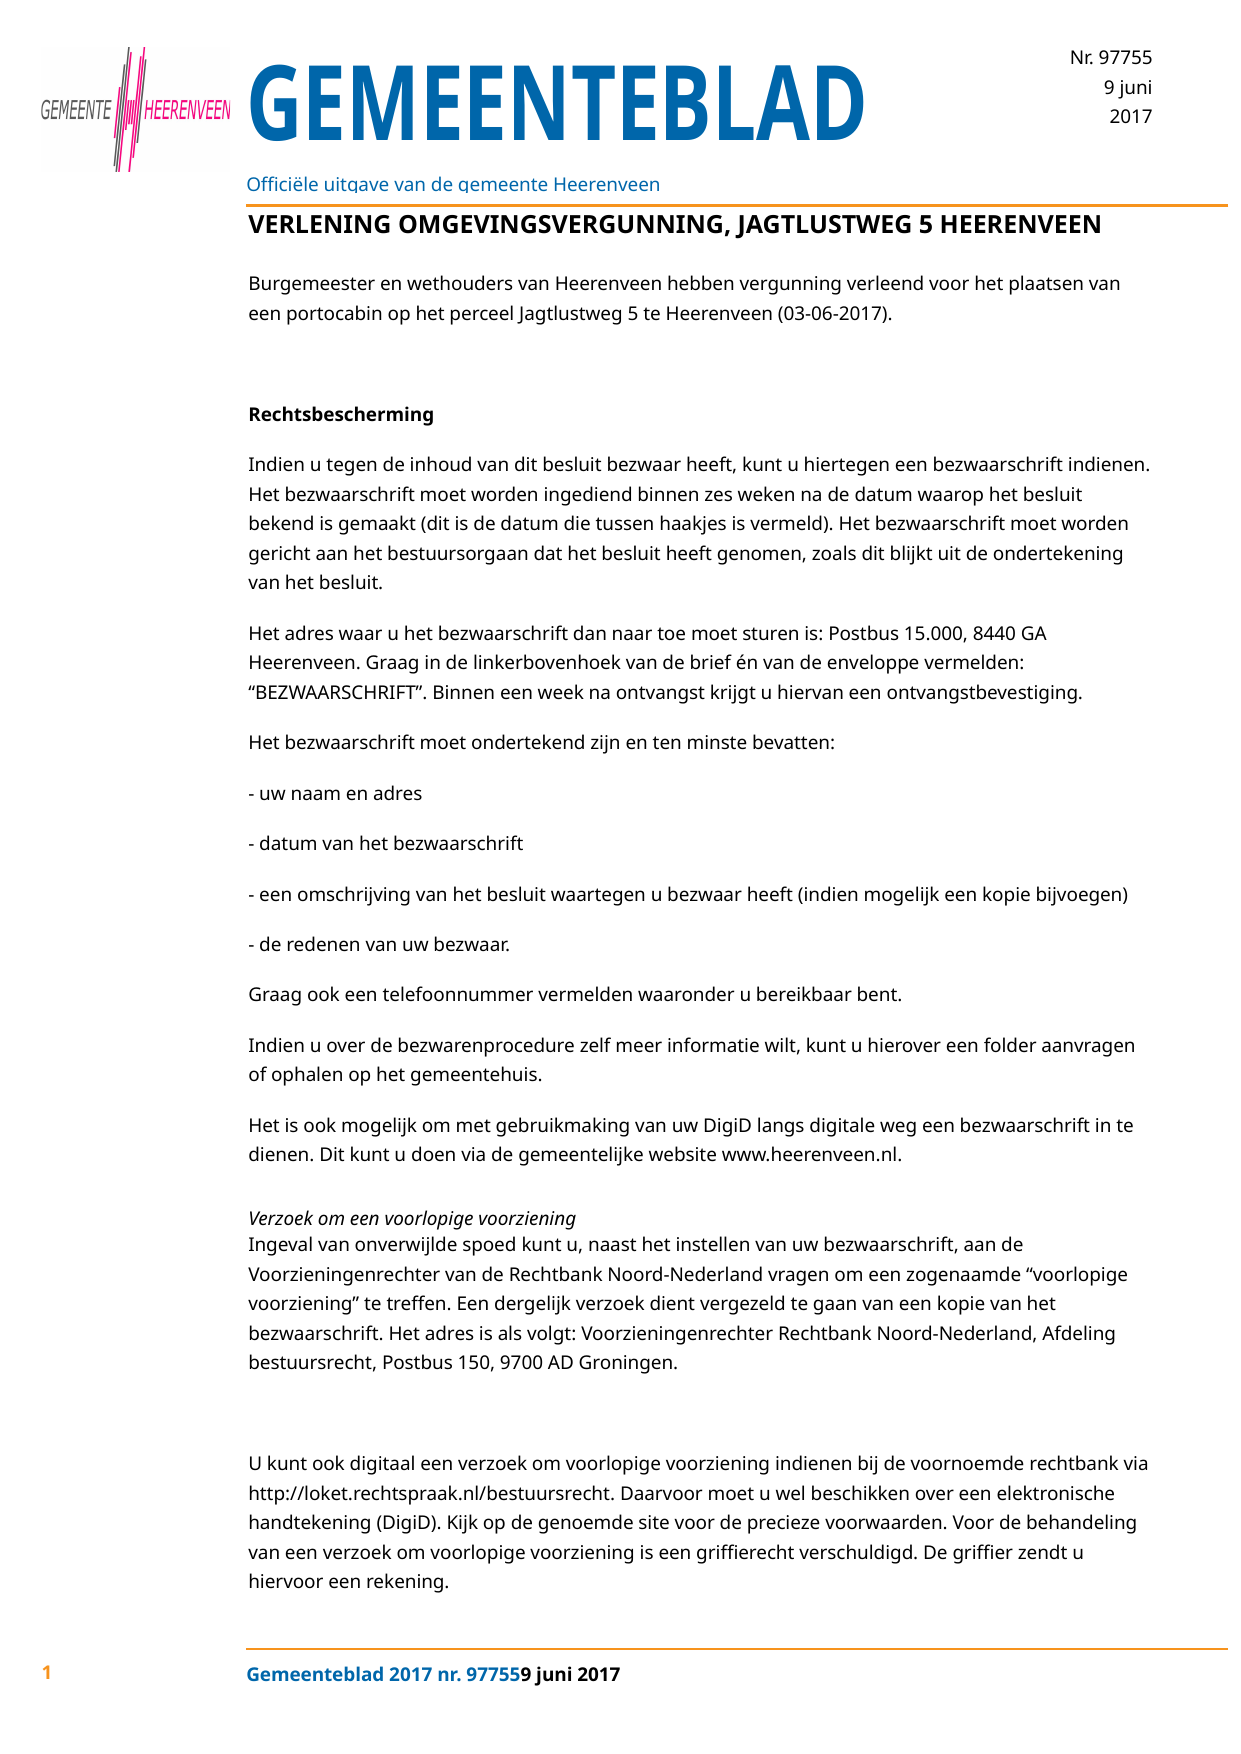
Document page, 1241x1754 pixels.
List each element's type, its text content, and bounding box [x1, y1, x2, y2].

text Burgemeester en wethouders van Heerenveen hebben vergunning verleend voor het plaatsen van een portocabin op het perceel Jagtlustweg 5 te Heerenveen (03-06-2017). [248, 270, 1152, 326]
text Graag ook een telefoonnummer vermelden waaronder u bereikbaar bent. [248, 982, 1152, 1007]
text Ingeval van onverwijlde spoed kunt u, naast het instellen van uw bezwaarschrift, aan de Voorzieningenrechter van de Rechtbank Noord-Nederland vragen om een zogenaamde “voorlopige voorziening” te treffen. Een dergelijk verzoek dient vergezeld te gaan van een kopie van het bezwaarschrift. Het adres is als volgt: Voorzieningenrechter Rechtbank Noord-Nederland, Afdeling bestuursrecht, Postbus 150, 9700 AD Groningen. [248, 1231, 1152, 1375]
picture [41, 47, 231, 172]
text - datum van het bezwaarschrift [248, 830, 1152, 856]
text U kunt ook digitaal een verzoek om voorlopige voorziening indienen bij de voornoemde rechtbank via http://loket.rechtspraak.nl/bestuursrecht. Daarvoor moet u wel beschikken over een elektronische handtekening (DigiD). Kijk op de genoemde site voor de precieze voorwaarden. Voor de behandeling van een verzoek om voorlopige voorziening is een griffierecht verschuldigd. De griffier zendt u hiervoor een rekening. [248, 1450, 1152, 1594]
text - uw naam en adres [248, 780, 1152, 806]
text Het adres waar u het bezwaarschrift dan naar toe moet sturen is: Postbus 15.000, 8440 GA Heerenveen. Graag in de linkerbovenhoek van de brief én van de enveloppe vermelden: “BEZWAARSCHRIFT”. Binnen een week na ontvangst krijgt u hiervan een ontvangstbevestiging. [248, 620, 1152, 705]
text Indien u over de bezwarenprocedure zelf meer informatie wilt, kunt u hierover een folder aanvragen of ophalen op het gemeentehuis. [248, 1032, 1152, 1087]
text VERLENING OMGEVINGSVERGUNNING, JAGTLUSTWEG 5 HEERENVEEN [248, 207, 1152, 241]
text Rechtsbescherming [248, 401, 1152, 426]
text Verzoek om een voorlopige voorziening [248, 1206, 1152, 1231]
text Het is ook mogelijk om met gebruikmaking van uw DigiD langs digitale weg een bezwaarschrift in te dienen. Dit kunt u doen via de gemeentelijke website www.heerenveen.nl. [248, 1112, 1152, 1167]
text Indien u tegen de inhoud van dit besluit bezwaar heeft, kunt u hiertegen een bezwaarschrift indienen. Het bezwaarschrift moet worden ingediend binnen zes weken na de datum waarop het besluit bekend is gemaakt (dit is de datum die tussen haakjes is vermeld). Het bezwaarschrift moet worden gericht aan het bestuursorgaan dat het besluit heeft genomen, zoals dit blijkt uit de ondertekening van het besluit. [248, 451, 1152, 595]
text Het bezwaarschrift moet ondertekend zijn en ten minste bevatten: [248, 729, 1152, 755]
text - de redenen van uw bezwaar. [248, 931, 1152, 957]
text - een omschrijving van het besluit waartegen u bezwaar heeft (indien mogelijk een kopie bijvoegen) [248, 881, 1152, 906]
